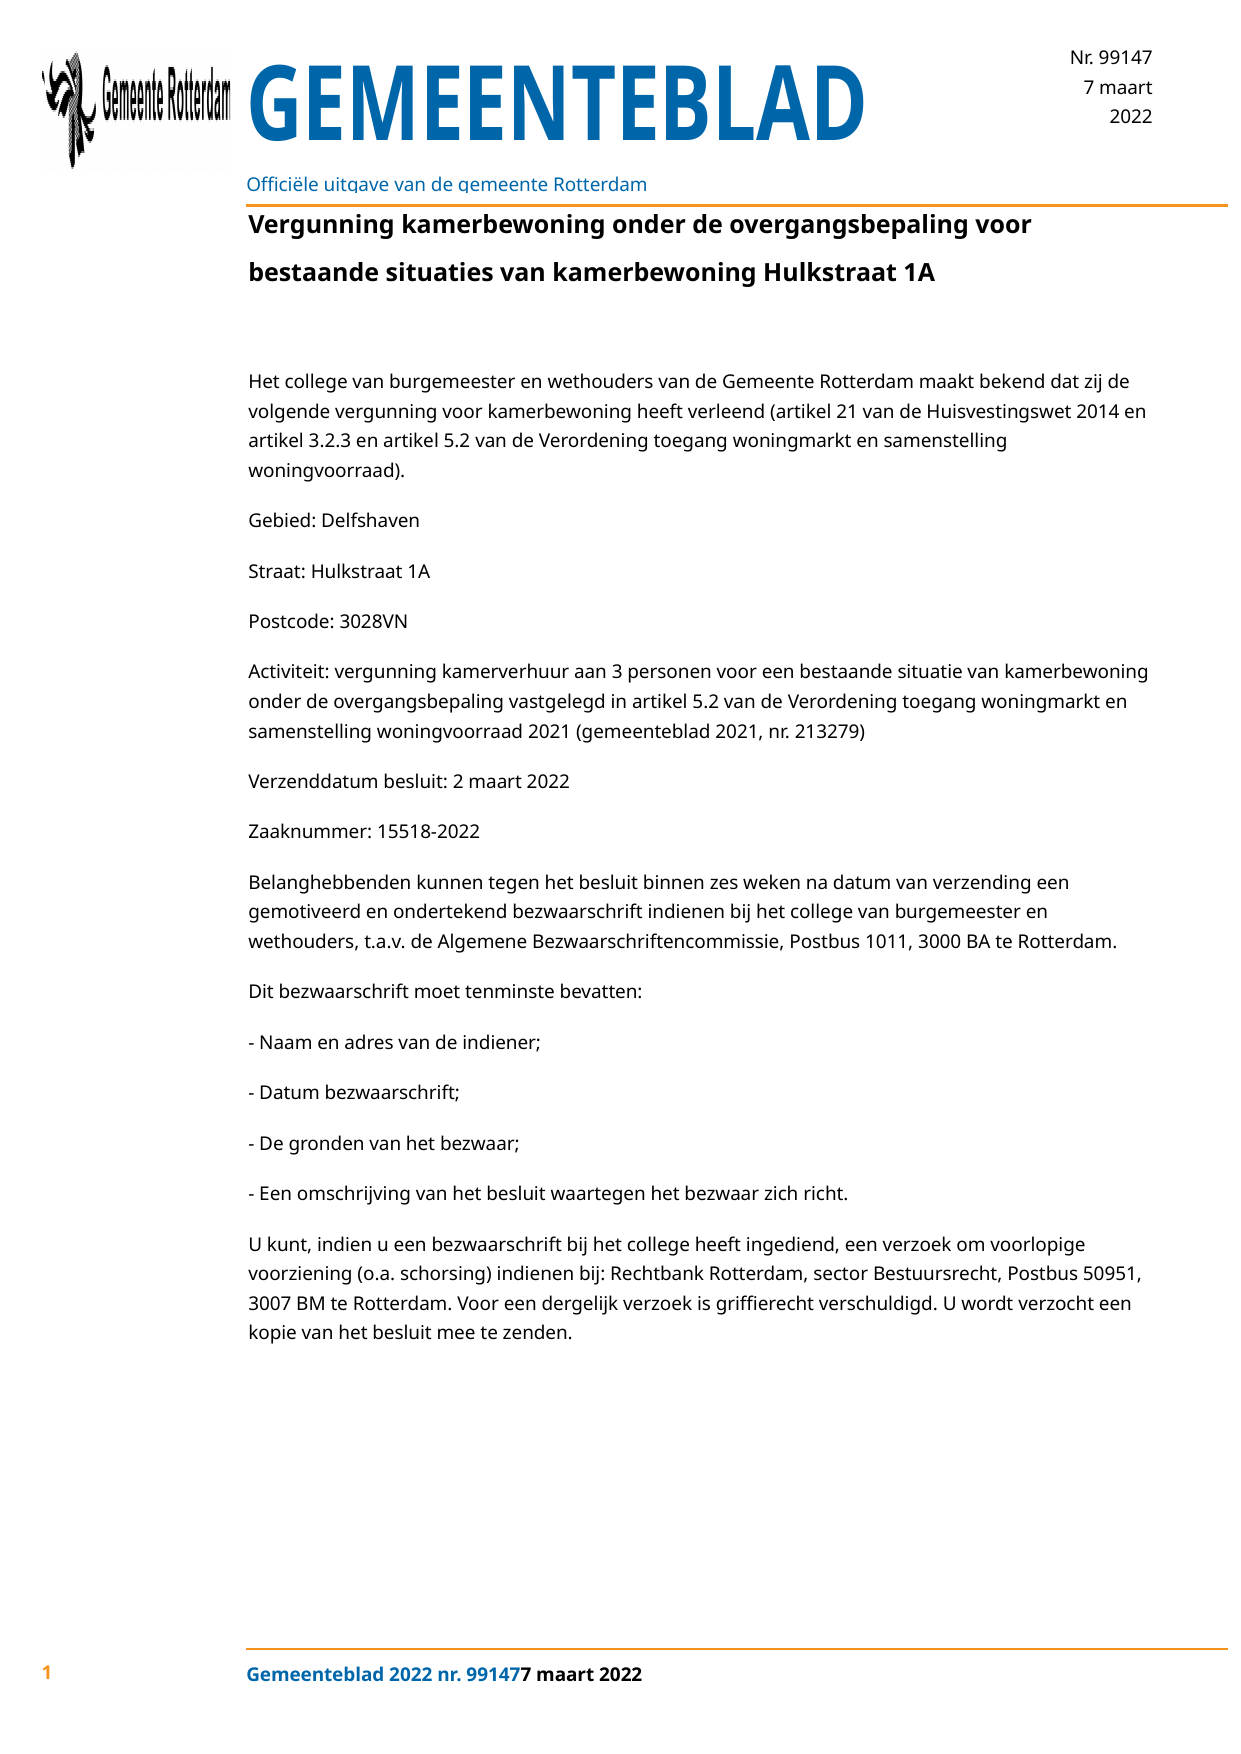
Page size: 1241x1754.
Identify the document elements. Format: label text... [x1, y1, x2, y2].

text Zaaknummer: 15518-2022 [248, 819, 1152, 844]
text Belanghebbenden kunnen tegen het besluit binnen zes weken na datum van verzending een gemotiveerd en ondertekend bezwaarschrift indienen bij het college van burgemeester en wethouders, t.a.v. de Algemene Bezwaarschriftencommissie, Postbus 1011, 3000 BA te Rotterdam. [248, 869, 1152, 954]
picture [41, 47, 231, 172]
text Het college van burgemeester en wethouders van de Gemeente Rotterdam maakt bekend dat zij de volgende vergunning voor kamerbewoning heeft verleend (artikel 21 van de Huisvestingswet 2014 en artikel 3.2.3 en artikel 5.2 van de Verordening toegang woningmarkt en samenstelling woningvoorraad). [248, 368, 1152, 483]
text - Datum bezwaarschrift; [248, 1079, 1152, 1105]
text Postcode: 3028VN [248, 608, 1152, 634]
text U kunt, indien u een bezwaarschrift bij het college heeft ingediend, een verzoek om voorlopige voorziening (o.a. schorsing) indienen bij: Rechtbank Rotterdam, sector Bestuursrecht, Postbus 50951, 3007 BM te Rotterdam. Voor een dergelijk verzoek is griffierecht verschuldigd. U wordt verzocht een kopie van het besluit mee te zenden. [248, 1231, 1152, 1345]
text - De gronden van het bezwaar; [248, 1130, 1152, 1156]
text - Een omschrijving van het besluit waartegen het bezwaar zich richt. [248, 1180, 1152, 1206]
text Dit bezwaarschrift moet tenminste bevatten: [248, 979, 1152, 1004]
text Gebied: Delfshaven [248, 507, 1152, 533]
text Verzenddatum besluit: 2 maart 2022 [248, 768, 1152, 794]
text Activiteit: vergunning kamerverhuur aan 3 personen voor een bestaande situatie van kamerbewoning onder de overgangsbepaling vastgelegd in artikel 5.2 van de Verordening toegang woningmarkt en samenstelling woningvoorraad 2021 (gemeenteblad 2021, nr. 213279) [248, 659, 1152, 744]
text Straat: Hulkstraat 1A [248, 558, 1152, 584]
text - Naam en adres van de indiener; [248, 1029, 1152, 1055]
text Vergunning kamerbewoning onder de overgangsbepaling voor bestaande situaties van kamerbewoning Hulkstraat 1A [248, 207, 1152, 288]
